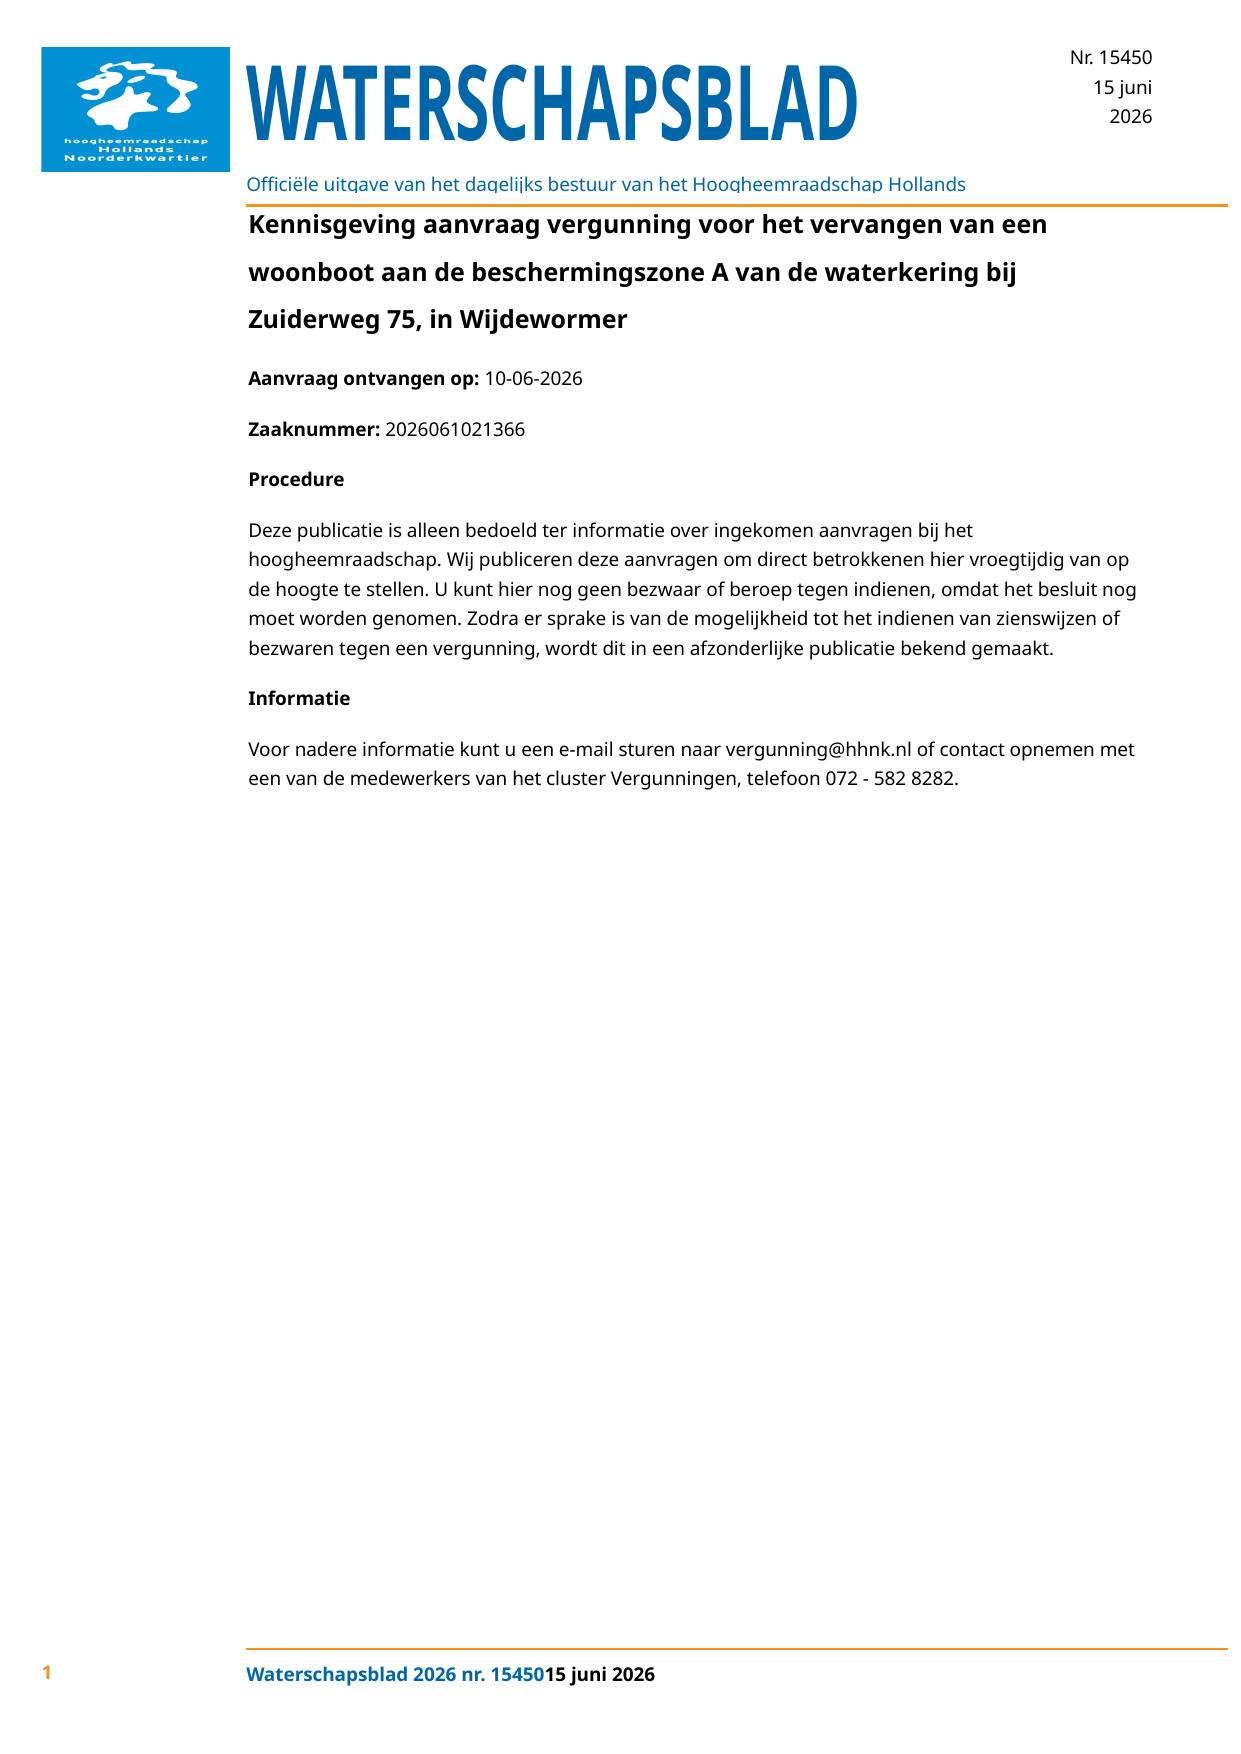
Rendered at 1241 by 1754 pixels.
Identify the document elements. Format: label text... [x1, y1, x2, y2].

text Zaaknummer: 2026061021366 [248, 416, 1152, 442]
text Deze publicatie is alleen bedoeld ter informatie over ingekomen aanvragen bij het hoogheemraadschap. Wij publiceren deze aanvragen om direct betrokkenen hier vroegtijdig van op de hoogte te stellen. U kunt hier nog geen bezwaar of beroep tegen indienen, omdat het besluit nog moet worden genomen. Zodra er sprake is van de mogelijkheid tot het indienen van zienswijzen of bezwaren tegen een vergunning, wordt dit in een afzonderlijke publicatie bekend gemaakt. [248, 517, 1152, 661]
text Voor nadere informatie kunt u een e-mail sturen naar vergunning@hhnk.nl of contact opnemen met een van de medewerkers van het cluster Vergunningen, telefoon 072 - 582 8282. [248, 736, 1152, 791]
picture [118, 62, 197, 112]
text Informatie [248, 686, 1152, 711]
picture [78, 64, 122, 99]
picture [129, 76, 144, 82]
text Procedure [248, 466, 1152, 492]
text Kennisgeving aanvraag vergunning voor het vervangen van een woonboot aan de beschermingszone A van de waterkering bij Zuiderweg 75, in Wijdewormer [248, 207, 1152, 336]
text Aanvraag ontvangen op: 10-06-2026 [248, 366, 1152, 391]
picture [88, 87, 157, 130]
